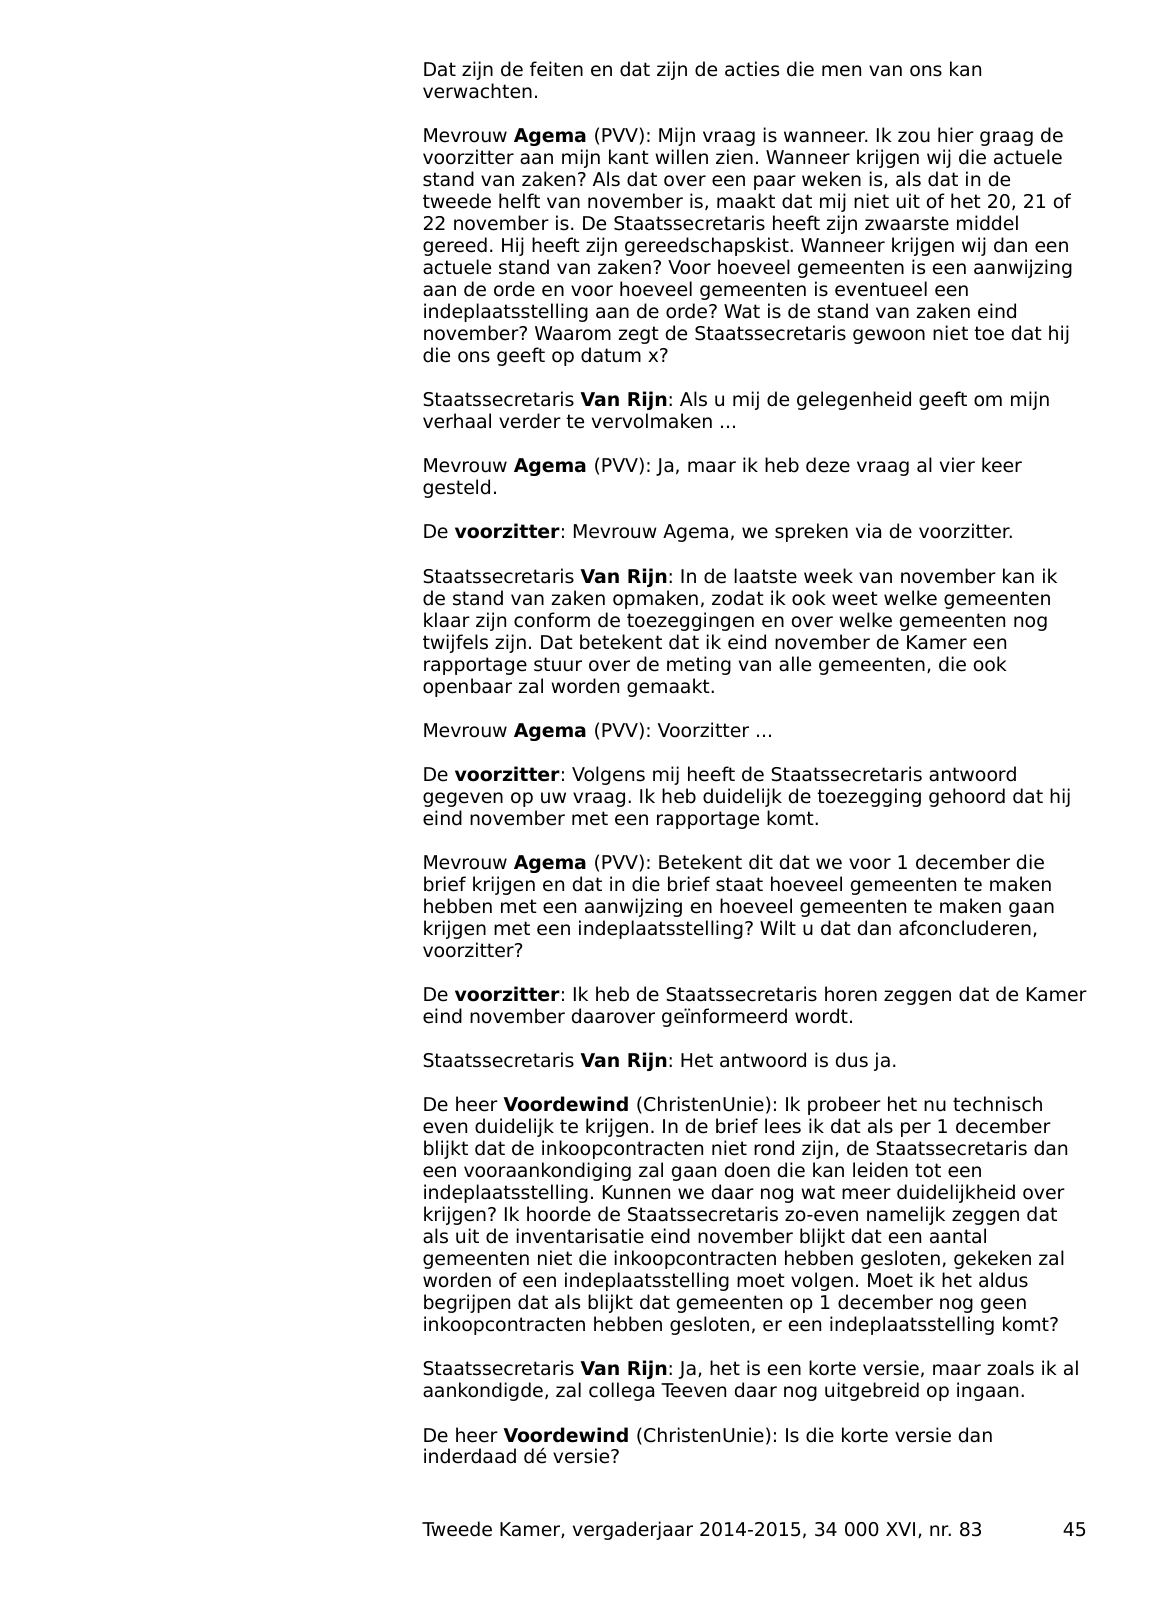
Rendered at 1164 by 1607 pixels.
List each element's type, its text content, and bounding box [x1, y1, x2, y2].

text Staatssecretaris Van Rijn: In de laatste week van november kan ik de stand van zaken opmaken, zodat ik ook weet welke gemeenten klaar zijn conform de toezeggingen en over welke gemeenten nog twijfels zijn. Dat betekent dat ik eind november de Kamer een rapportage stuur over de meting van alle gemeenten, die ook openbaar zal worden gemaakt. [422, 566, 1087, 697]
text Mevrouw Agema (PVV): Voorzitter ... [422, 720, 1087, 742]
text Staatssecretaris Van Rijn: Ja, het is een korte versie, maar zoals ik al aankondigde, zal collega Teeven daar nog uitgebreid op ingaan. [422, 1358, 1087, 1402]
text Staatssecretaris Van Rijn: Als u mij de gelegenheid geeft om mijn verhaal verder te vervolmaken ... [422, 389, 1087, 433]
text De voorzitter: Ik heb de Staatssecretaris horen zeggen dat de Kamer eind november daarover geïnformeerd wordt. [422, 984, 1087, 1028]
text Mevrouw Agema (PVV): Mijn vraag is wanneer. Ik zou hier graag de voorzitter aan mijn kant willen zien. Wanneer krijgen wij die actuele stand van zaken? Als dat over een paar weken is, als dat in de tweede helft van november is, maakt dat mij niet uit of het 20, 21 of 22 november is. De Staatssecretaris heeft zijn zwaarste middel gereed. Hij heeft zijn gereedschapskist. Wanneer krijgen wij dan een actuele stand van zaken? Voor hoeveel gemeenten is een aanwijzing aan de orde en voor hoeveel gemeenten is eventueel een indeplaatsstelling aan de orde? Wat is de stand van zaken eind november? Waarom zegt de Staatssecretaris gewoon niet toe dat hij die ons geeft op datum x? [422, 125, 1087, 367]
text De heer Voordewind (ChristenUnie): Ik probeer het nu technisch even duidelijk te krijgen. In de brief lees ik dat als per 1 december blijkt dat de inkoopcontracten niet rond zijn, de Staatssecretaris dan een vooraankondiging zal gaan doen die kan leiden tot een indeplaatsstelling. Kunnen we daar nog wat meer duidelijkheid over krijgen? Ik hoorde de Staatssecretaris zo-even namelijk zeggen dat als uit de inventarisatie eind november blijkt dat een aantal gemeenten niet die inkoopcontracten hebben gesloten, gekeken zal worden of een indeplaatsstelling moet volgen. Moet ik het aldus begrijpen dat als blijkt dat gemeenten op 1 december nog geen inkoopcontracten hebben gesloten, er een indeplaatsstelling komt? [422, 1094, 1087, 1336]
text De heer Voordewind (ChristenUnie): Is die korte versie dan inderdaad dé versie? [422, 1424, 1087, 1468]
text De voorzitter: Volgens mij heeft de Staatssecretaris antwoord gegeven op uw vraag. Ik heb duidelijk de toezegging gehoord dat hij eind november met een rapportage komt. [422, 764, 1087, 830]
text Mevrouw Agema (PVV): Betekent dit dat we voor 1 december die brief krijgen en dat in die brief staat hoeveel gemeenten te maken hebben met een aanwijzing en hoeveel gemeenten te maken gaan krijgen met een indeplaatsstelling? Wilt u dat dan afconcluderen, voorzitter? [422, 852, 1087, 962]
text De voorzitter: Mevrouw Agema, we spreken via de voorzitter. [422, 521, 1087, 543]
text Staatssecretaris Van Rijn: Het antwoord is dus ja. [422, 1050, 1087, 1072]
text Mevrouw Agema (PVV): Ja, maar ik heb deze vraag al vier keer gesteld. [422, 455, 1087, 499]
text Dat zijn de feiten en dat zijn de acties die men van ons kan verwachten. [422, 59, 1087, 103]
